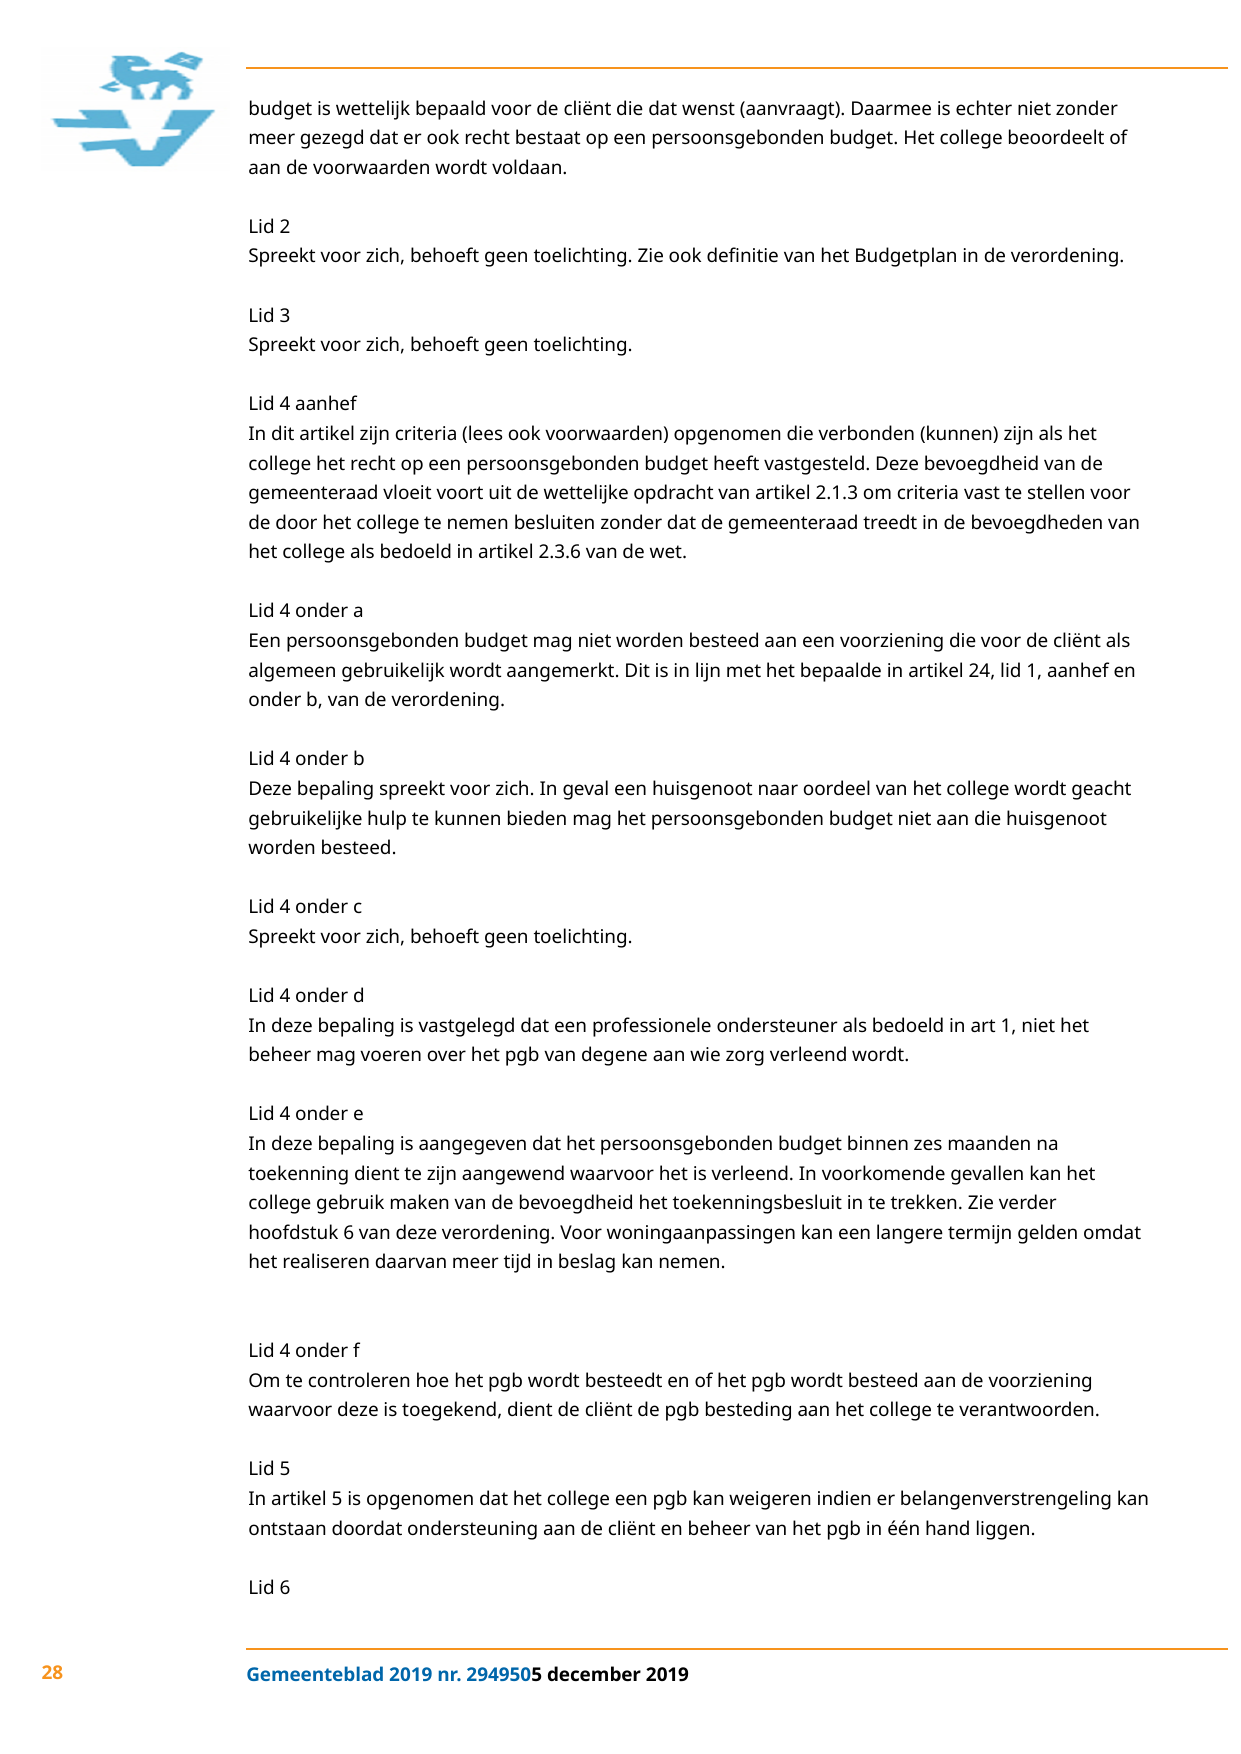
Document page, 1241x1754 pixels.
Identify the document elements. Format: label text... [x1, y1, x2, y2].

text Spreekt voor zich, behoeft geen toelichting. Zie ook definitie van het Budgetplan in de verordening. [248, 243, 1152, 268]
text Lid 4 onder d [248, 982, 1152, 1008]
text In artikel 5 is opgenomen dat het college een pgb kan weigeren indien er belangenverstrengeling kan ontstaan doordat ondersteuning aan de cliënt en beheer van het pgb in één hand liggen. [248, 1485, 1152, 1541]
text Lid 4 onder e [248, 1101, 1152, 1126]
text Lid 4 onder b [248, 746, 1152, 771]
text Spreekt voor zich, behoeft geen toelichting. [248, 331, 1152, 357]
text Om te controleren hoe het pgb wordt besteedt en of het pgb wordt besteed aan de voorziening waarvoor deze is toegekend, dient de cliënt de pgb besteding aan het college te verantwoorden. [248, 1367, 1152, 1422]
text Deze bepaling spreekt voor zich. In geval een huisgenoot naar oordeel van het college wordt geacht gebruikelijke hulp te kunnen bieden mag het persoonsgebonden budget niet aan die huisgenoot worden besteed. [248, 775, 1152, 860]
text In deze bepaling is vastgelegd dat een professionele ondersteuner als bedoeld in art 1, niet het beheer mag voeren over het pgb van degene aan wie zorg verleend wordt. [248, 1012, 1152, 1067]
text Lid 4 onder f [248, 1337, 1152, 1363]
text Lid 3 [248, 302, 1152, 328]
text Lid 2 [248, 213, 1152, 239]
text Lid 4 onder c [248, 893, 1152, 919]
text Lid 5 [248, 1456, 1152, 1481]
text Lid 4 onder a [248, 598, 1152, 623]
text Spreekt voor zich, behoeft geen toelichting. [248, 923, 1152, 949]
text Lid 4 aanhef [248, 391, 1152, 416]
text In deze bepaling is aangegeven dat het persoonsgebonden budget binnen zes maanden na toekenning dient te zijn aangewend waarvoor het is verleend. In voorkomende gevallen kan het college gebruik maken van de bevoegdheid het toekenningsbesluit in te trekken. Zie verder hoofdstuk 6 van deze verordening. Voor woningaanpassingen kan een langere termijn gelden omdat het realiseren daarvan meer tijd in beslag kan nemen. [248, 1130, 1152, 1274]
text budget is wettelijk bepaald voor de cliënt die dat wenst (aanvraagt). Daarmee is echter niet zonder meer gezegd dat er ook recht bestaat op een persoonsgebonden budget. Het college beoordeelt of aan de voorwaarden wordt voldaan. [248, 95, 1152, 180]
text Een persoonsgebonden budget mag niet worden besteed aan een voorziening die voor de cliënt als algemeen gebruikelijk wordt aangemerkt. Dit is in lijn met het bepaalde in artikel 24, lid 1, aanhef en onder b, van de verordening. [248, 627, 1152, 712]
text In dit artikel zijn criteria (lees ook voorwaarden) opgenomen die verbonden (kunnen) zijn als het college het recht op een persoonsgebonden budget heeft vastgesteld. Deze bevoegdheid van de gemeenteraad vloeit voort uit de wettelijke opdracht van artikel 2.1.3 om criteria vast te stellen voor de door het college te nemen besluiten zonder dat de gemeenteraad treedt in de bevoegdheden van het college als bedoeld in artikel 2.3.6 van de wet. [248, 420, 1152, 564]
picture [41, 47, 231, 172]
text Lid 6 [248, 1574, 1152, 1600]
